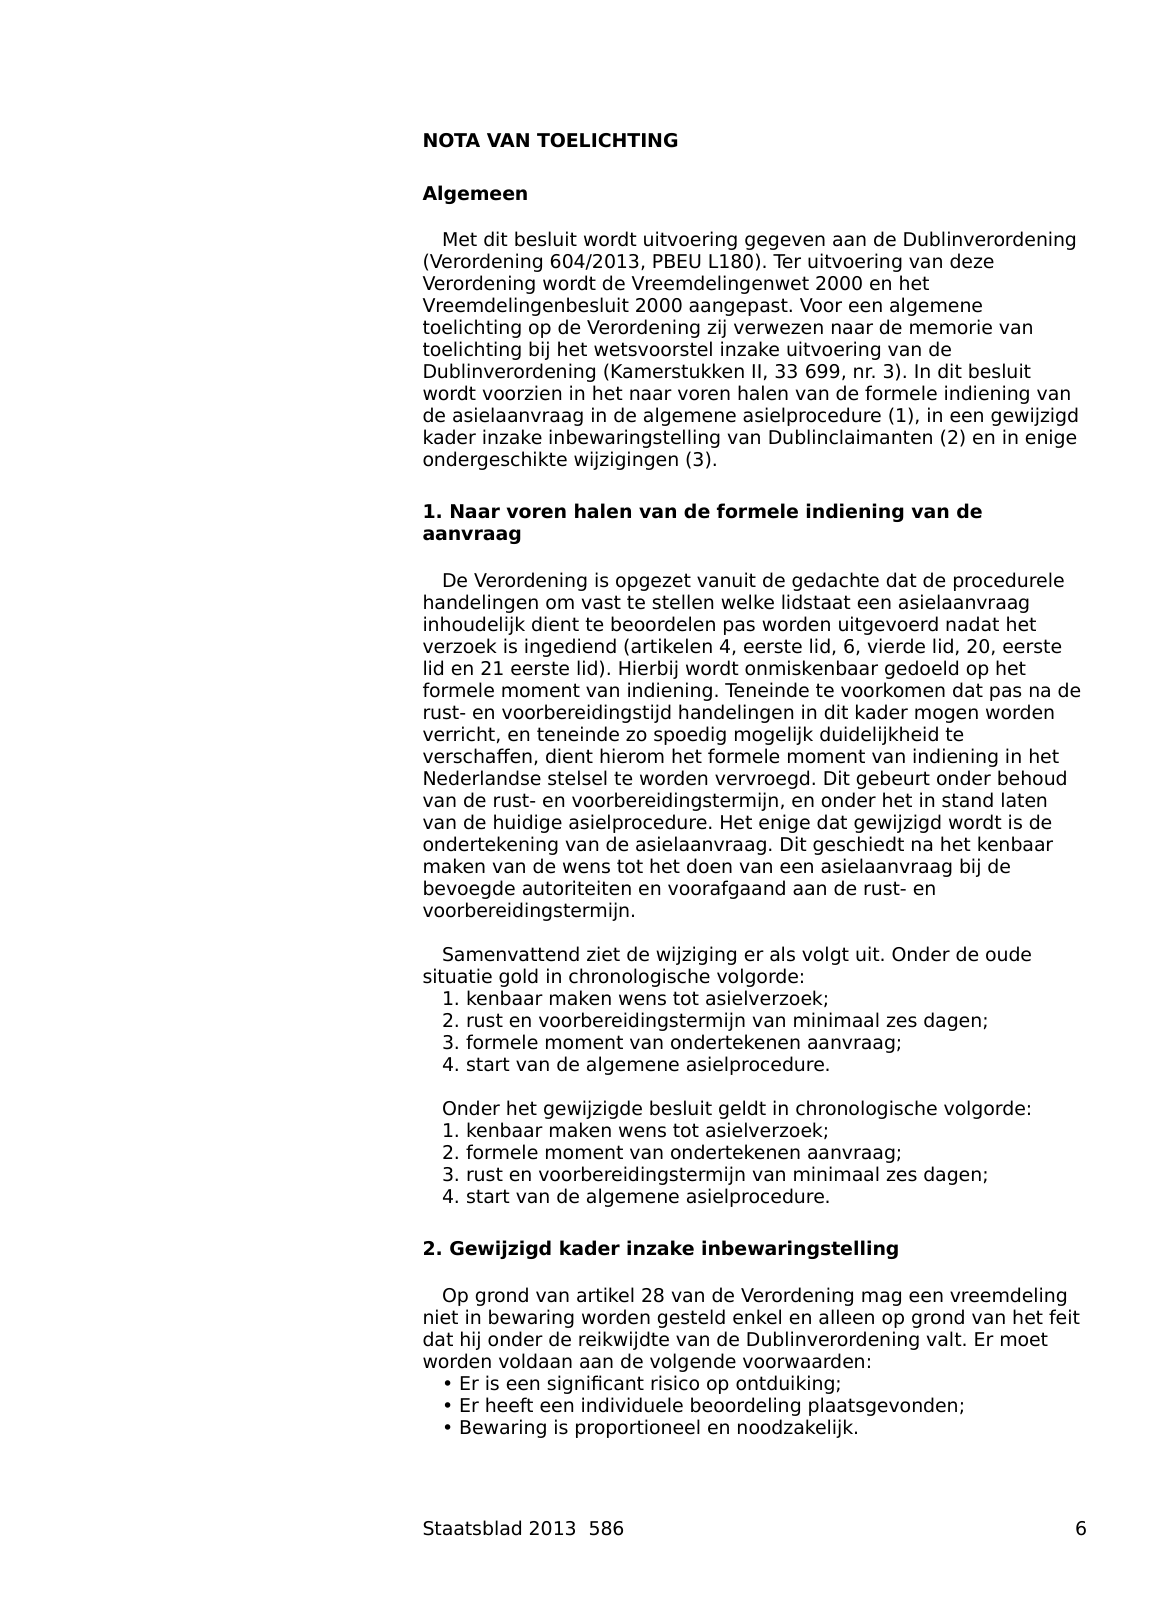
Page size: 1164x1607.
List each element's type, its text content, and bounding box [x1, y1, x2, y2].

subtitle Algemeen [422, 182, 1087, 204]
text 1. kenbaar maken wens tot asielverzoek; [422, 988, 1087, 1010]
subtitle NOTA VAN TOELICHTING [422, 130, 1087, 152]
subtitle 2. Gewijzigd kader inzake inbewaringstelling [422, 1238, 1087, 1260]
text • Er is een significant risico op ontduiking; [422, 1373, 1087, 1395]
text • Er heeft een individuele beoordeling plaatsgevonden; [422, 1395, 1087, 1417]
text 3. formele moment van ondertekenen aanvraag; [422, 1032, 1087, 1054]
text Op grond van artikel 28 van de Verordening mag een vreemdeling niet in bewaring worden gesteld enkel en alleen op grond van het feit dat hij onder de reikwijdte van de Dublinverordening valt. Er moet worden voldaan aan de volgende voorwaarden: [422, 1285, 1087, 1373]
text Met dit besluit wordt uitvoering gegeven aan de Dublinverordening (Verordening 604/2013, PBEU L180). Ter uitvoering van deze Verordening wordt de Vreemdelingenwet 2000 en het Vreemdelingenbesluit 2000 aangepast. Voor een algemene toelichting op de Verordening zij verwezen naar de memorie van toelichting bij het wetsvoorstel inzake uitvoering van de Dublinverordening (Kamerstukken II, 33 699, nr. 3). In dit besluit wordt voorzien in het naar voren halen van de formele indiening van de asielaanvraag in de algemene asielprocedure (1), in een gewijzigd kader inzake inbewaringstelling van Dublinclaimanten (2) en in enige ondergeschikte wijzigingen (3). [422, 229, 1087, 471]
text 2. rust en voorbereidingstermijn van minimaal zes dagen; [422, 1010, 1087, 1032]
text 1. kenbaar maken wens tot asielverzoek; [422, 1120, 1087, 1142]
text 4. start van de algemene asielprocedure. [422, 1186, 1087, 1208]
text 4. start van de algemene asielprocedure. [422, 1054, 1087, 1076]
text 2. formele moment van ondertekenen aanvraag; [422, 1142, 1087, 1164]
text De Verordening is opgezet vanuit de gedachte dat de procedurele handelingen om vast te stellen welke lidstaat een asielaanvraag inhoudelijk dient te beoordelen pas worden uitgevoerd nadat het verzoek is ingediend (artikelen 4, eerste lid, 6, vierde lid, 20, eerste lid en 21 eerste lid). Hierbij wordt onmiskenbaar gedoeld op het formele moment van indiening. Teneinde te voorkomen dat pas na de rust- en voorbereidingstijd handelingen in dit kader mogen worden verricht, en teneinde zo spoedig mogelijk duidelijkheid te verschaffen, dient hierom het formele moment van indiening in het Nederlandse stelsel te worden vervroegd. Dit gebeurt onder behoud van de rust- en voorbereidingstermijn, en onder het in stand laten van de huidige asielprocedure. Het enige dat gewijzigd wordt is de ondertekening van de asielaanvraag. Dit geschiedt na het kenbaar maken van de wens tot het doen van een asielaanvraag bij de bevoegde autoriteiten en voorafgaand aan de rust- en voorbereidingstermijn. [422, 570, 1087, 922]
text • Bewaring is proportioneel en noodzakelijk. [422, 1417, 1087, 1439]
subtitle 1. Naar voren halen van de formele indiening van de aanvraag [422, 501, 1087, 545]
text Onder het gewijzigde besluit geldt in chronologische volgorde: [422, 1098, 1087, 1120]
text Samenvattend ziet de wijziging er als volgt uit. Onder de oude situatie gold in chronologische volgorde: [422, 944, 1087, 988]
text 3. rust en voorbereidingstermijn van minimaal zes dagen; [422, 1164, 1087, 1186]
